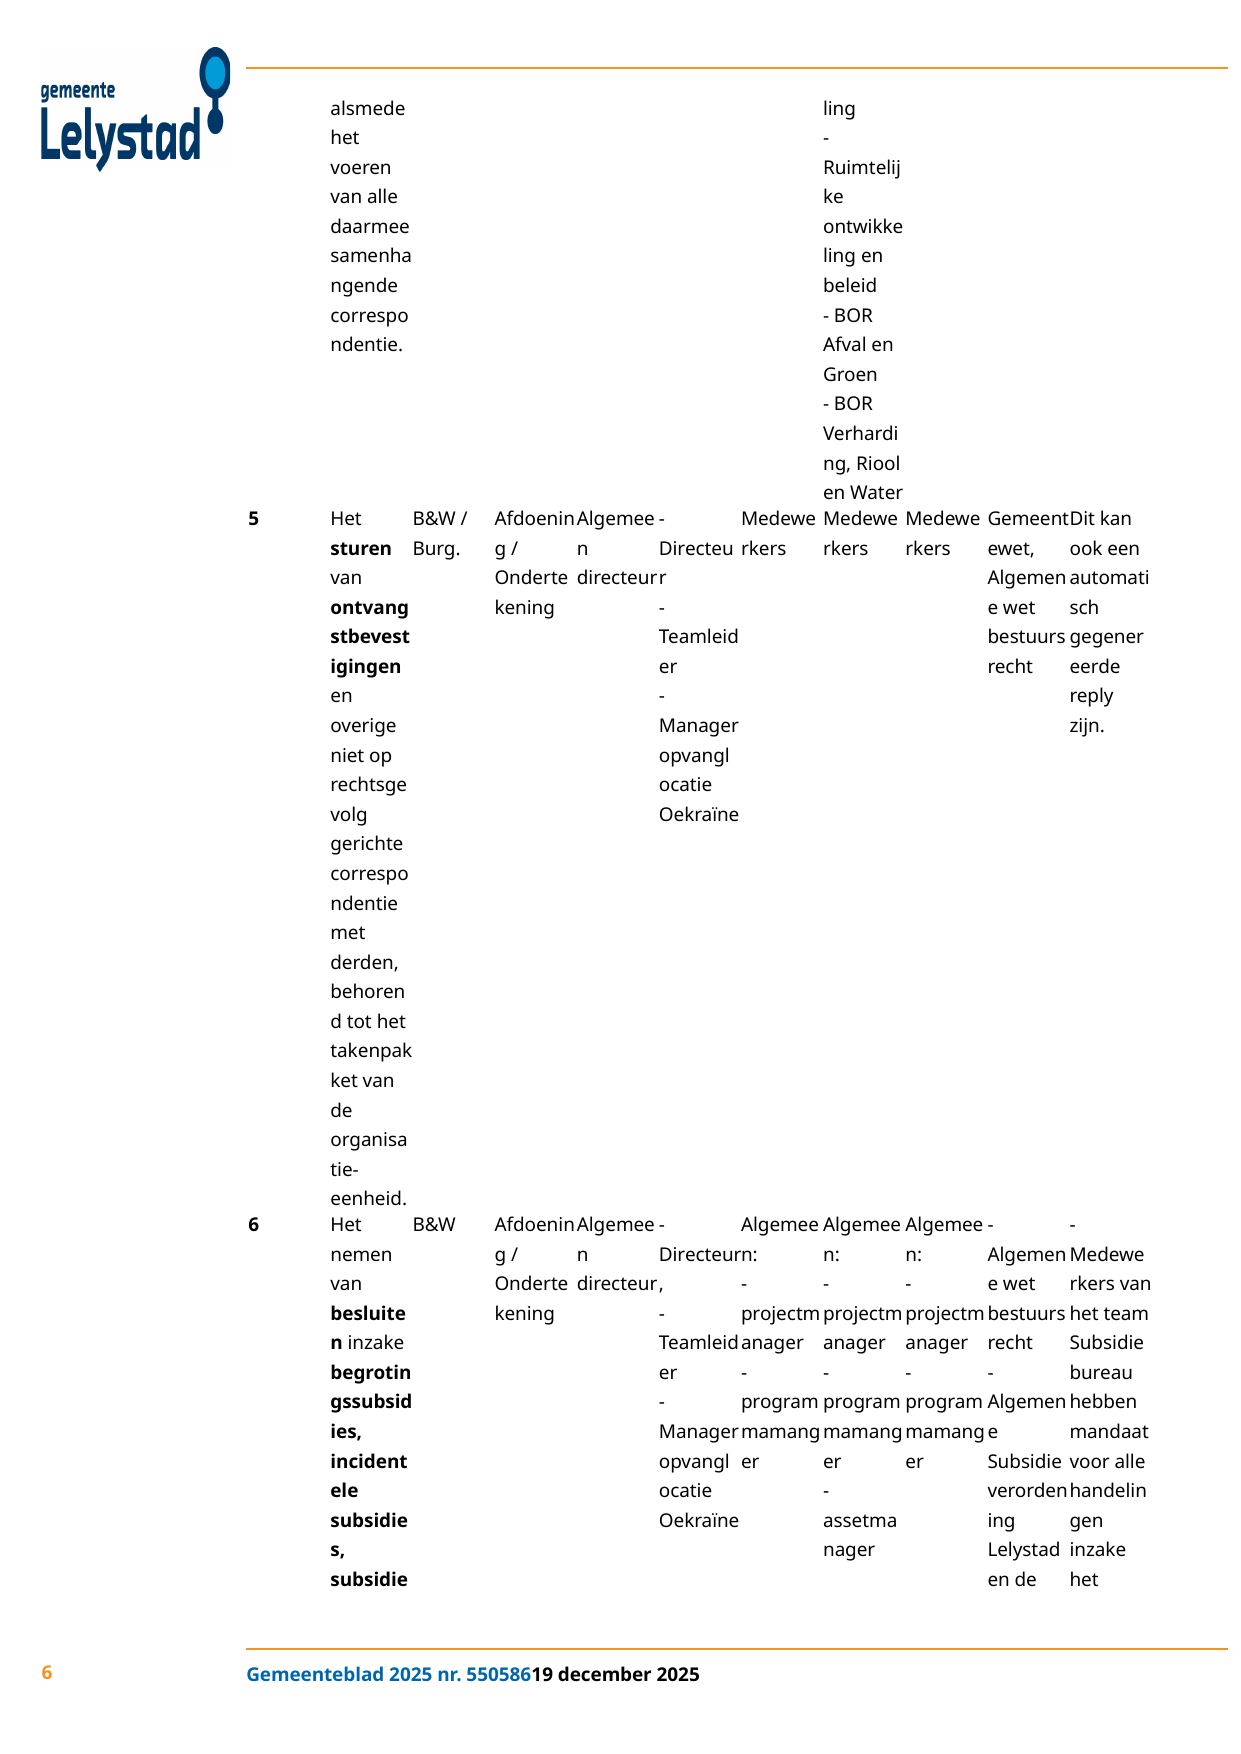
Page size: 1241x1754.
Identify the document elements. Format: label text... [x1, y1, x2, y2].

table_cell Algemeen: - projectmanager - programmamanger - assetmanager [823, 1211, 905, 1592]
table_cell - Directeur, - Teamleider - Manager opvanglocatie Oekraïne [659, 1211, 741, 1592]
table_cell Afdoening / Ondertekening [494, 505, 577, 1211]
table_cell [1069, 95, 1152, 505]
table_cell Algemeen: - projectmanager - programmamanger [741, 1211, 823, 1592]
table_cell Medewerkers [741, 505, 823, 1211]
table_cell B&W [412, 1211, 494, 1592]
table_cell [659, 95, 741, 505]
table_cell Algemeen directeur [577, 505, 659, 1211]
picture [41, 47, 231, 172]
table_cell Gemeentewet, Algemene wet bestuursrecht [987, 505, 1069, 1211]
table_cell Afdoening / Ondertekening [494, 1211, 577, 1592]
table_cell 6 [248, 1211, 330, 1592]
table_cell Algemeen: - projectmanager - programmamanger [905, 1211, 987, 1592]
table_cell Het sturen van ontvangstbevestigingen en overige niet op rechtsgevolg gerichte correspondentie met derden, behorend tot het takenpakket van de organisatie-eenheid. [330, 505, 412, 1211]
table_cell [987, 95, 1069, 505]
table_cell alsmede het voeren van alle daarmee samenhangende correspondentie. [330, 95, 412, 505]
table_cell ling - Ruimtelijke ontwikkeling en beleid - BOR Afval en Groen - BOR Verharding, Riool en Water [823, 95, 905, 505]
table_cell Medewerkers [823, 505, 905, 1211]
table_cell [741, 95, 823, 505]
table_cell Medewerkers [905, 505, 987, 1211]
table_cell [905, 95, 987, 505]
table_cell [248, 95, 330, 505]
table_cell - Medewerkers van het team Subsidiebureau hebben mandaat voor alle handelingen inzake het [1069, 1211, 1152, 1592]
table_cell Dit kan ook een automatisch gegenereerde reply zijn. [1069, 505, 1152, 1211]
table_cell [577, 95, 659, 505]
table_cell - Algemene wet bestuursrecht - Algemene Subsidieverordening Lelystad en de [987, 1211, 1069, 1592]
table_cell Het nemen van besluiten inzake begrotingssubsidies, incidentele subsidies, subsidie [330, 1211, 412, 1592]
table_cell Algemeen directeur [577, 1211, 659, 1592]
table_cell [494, 95, 577, 505]
table_cell [412, 95, 494, 505]
table_cell 5 [248, 505, 330, 1211]
table_cell - Directeur - Teamleider - Manager opvanglocatie Oekraïne [659, 505, 741, 1211]
table_cell B&W / Burg. [412, 505, 494, 1211]
